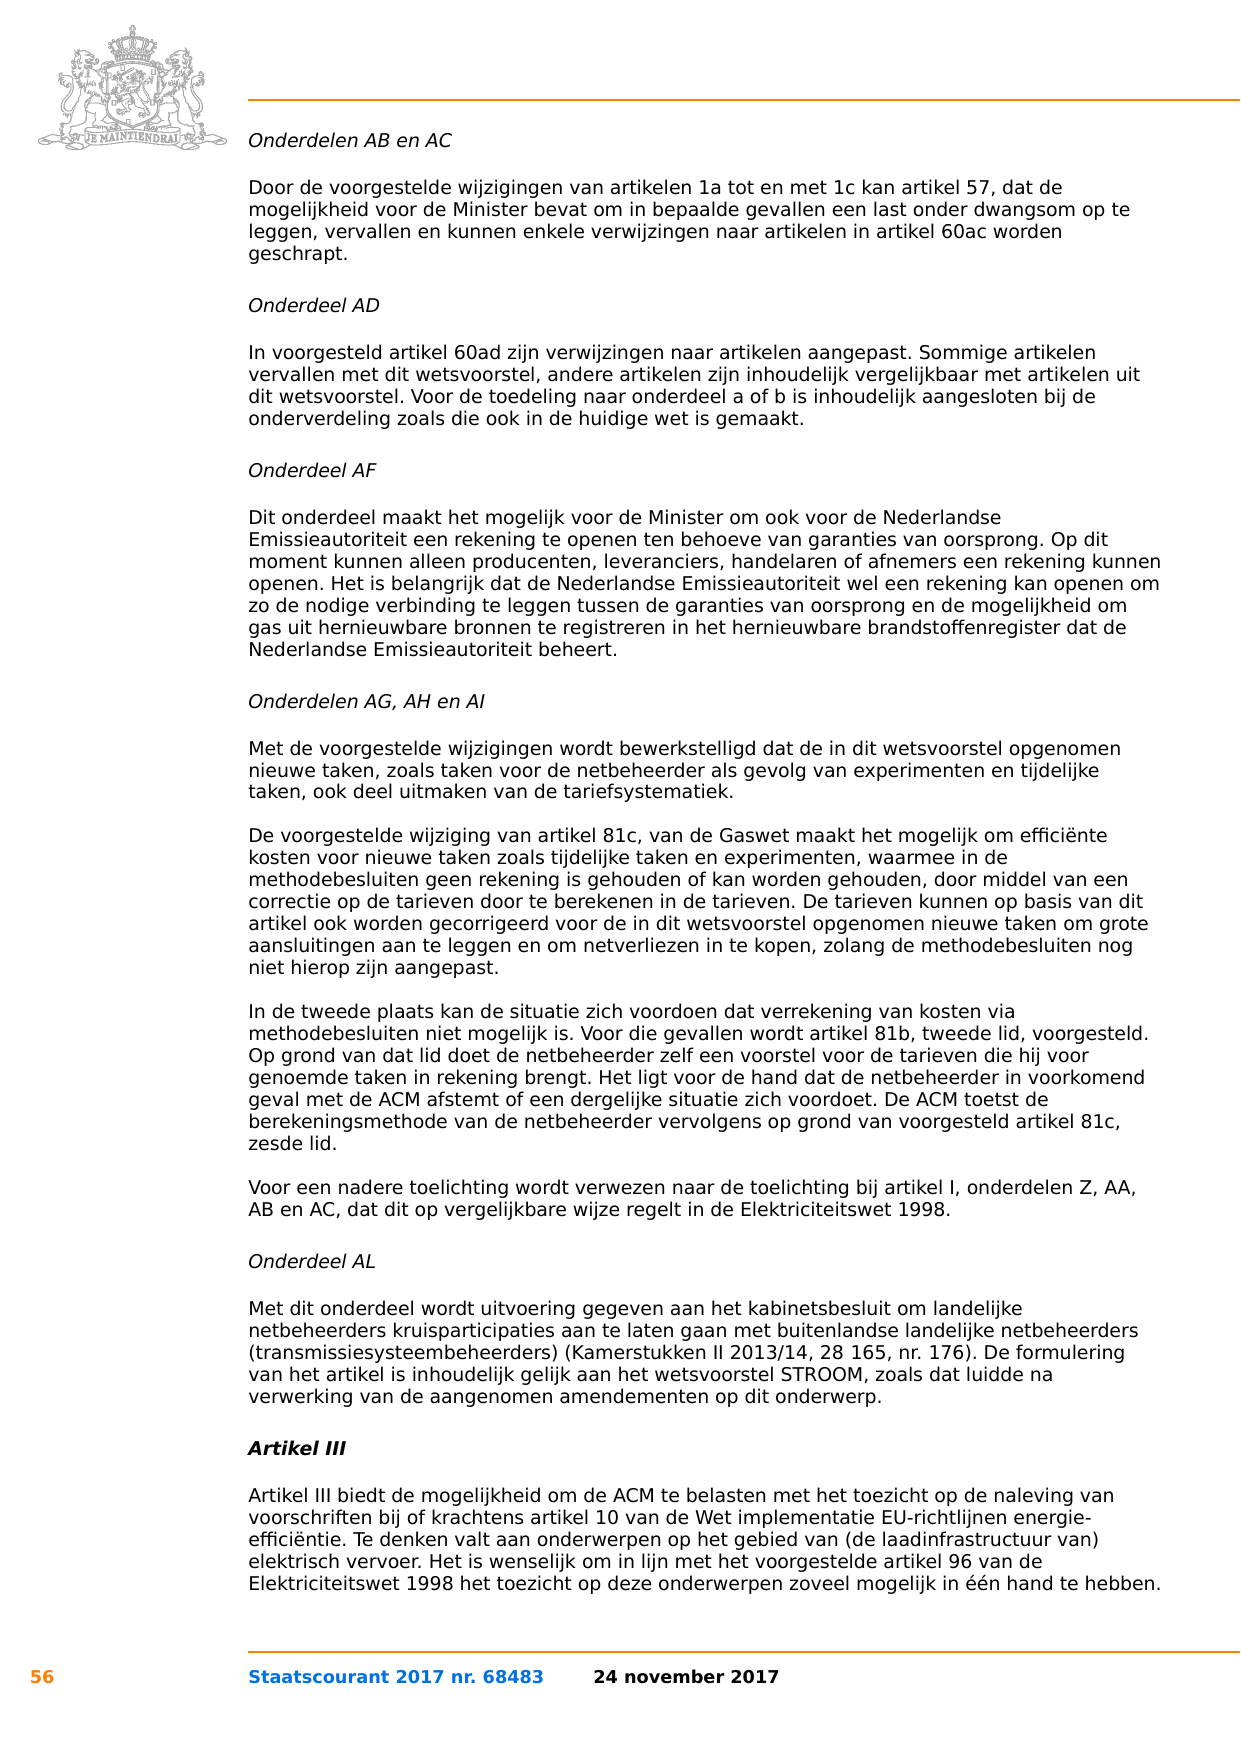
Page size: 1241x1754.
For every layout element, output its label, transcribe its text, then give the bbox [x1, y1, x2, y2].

picture [38, 25, 227, 150]
text Voor een nadere toelichting wordt verwezen naar de toelichting bij artikel I, onderdelen Z, AA, AB en AC, dat dit op vergelijkbare wijze regelt in de Elektriciteitswet 1998. [248, 1177, 1163, 1221]
text Met dit onderdeel wordt uitvoering gegeven aan het kabinetsbesluit om landelijke netbeheerders kruisparticipaties aan te laten gaan met buitenlandse landelijke netbeheerders (transmissiesysteembeheerders) (Kamerstukken II 2013/14, 28 165, nr. 176). De formulering van het artikel is inhoudelijk gelijk aan het wetsvoorstel STROOM, zoals dat luidde na verwerking van de aangenomen amendementen op dit onderwerp. [248, 1298, 1163, 1408]
subtitle Onderdeel AD [248, 295, 1163, 317]
text In voorgesteld artikel 60ad zijn verwijzingen naar artikelen aangepast. Sommige artikelen vervallen met dit wetsvoorstel, andere artikelen zijn inhoudelijk vergelijkbaar met artikelen uit dit wetsvoorstel. Voor de toedeling naar onderdeel a of b is inhoudelijk aangesloten bij de onderverdeling zoals die ook in de huidige wet is gemaakt. [248, 342, 1163, 430]
text Artikel III biedt de mogelijkheid om de ACM te belasten met het toezicht op de naleving van voorschriften bij of krachtens artikel 10 van de Wet implementatie EU-richtlijnen energie-efficiëntie. Te denken valt aan onderwerpen op het gebied van (de laadinfrastructuur van) elektrisch vervoer. Het is wenselijk om in lijn met het voorgestelde artikel 96 van de Elektriciteitswet 1998 het toezicht op deze onderwerpen zoveel mogelijk in één hand te hebben. [248, 1484, 1163, 1594]
text Met de voorgestelde wijzigingen wordt bewerkstelligd dat de in dit wetsvoorstel opgenomen nieuwe taken, zoals taken voor de netbeheerder als gevolg van experimenten en tijdelijke taken, ook deel uitmaken van de tariefsystematiek. [248, 737, 1163, 803]
subtitle Onderdelen AB en AC [248, 130, 1163, 152]
subtitle Onderdeel AF [248, 460, 1163, 482]
text Door de voorgestelde wijzigingen van artikelen 1a tot en met 1c kan artikel 57, dat de mogelijkheid voor de Minister bevat om in bepaalde gevallen een last onder dwangsom op te leggen, vervallen en kunnen enkele verwijzingen naar artikelen in artikel 60ac worden geschrapt. [248, 177, 1163, 265]
subtitle Artikel III [248, 1438, 1163, 1459]
subtitle Onderdelen AG, AH en AI [248, 691, 1163, 712]
subtitle Onderdeel AL [248, 1251, 1163, 1273]
text De voorgestelde wijziging van artikel 81c, van de Gaswet maakt het mogelijk om efficiënte kosten voor nieuwe taken zoals tijdelijke taken en experimenten, waarmee in de methodebesluiten geen rekening is gehouden of kan worden gehouden, door middel van een correctie op de tarieven door te berekenen in de tarieven. De tarieven kunnen op basis van dit artikel ook worden gecorrigeerd voor de in dit wetsvoorstel opgenomen nieuwe taken om grote aansluitingen aan te leggen en om netverliezen in te kopen, zolang de methodebesluiten nog niet hierop zijn aangepast. [248, 825, 1163, 979]
text Dit onderdeel maakt het mogelijk voor de Minister om ook voor de Nederlandse Emissieautoriteit een rekening te openen ten behoeve van garanties van oorsprong. Op dit moment kunnen alleen producenten, leveranciers, handelaren of afnemers een rekening kunnen openen. Het is belangrijk dat de Nederlandse Emissieautoriteit wel een rekening kan openen om zo de nodige verbinding te leggen tussen de garanties van oorsprong en de mogelijkheid om gas uit hernieuwbare bronnen te registreren in het hernieuwbare brandstoffenregister dat de Nederlandse Emissieautoriteit beheert. [248, 507, 1163, 661]
text In de tweede plaats kan de situatie zich voordoen dat verrekening van kosten via methodebesluiten niet mogelijk is. Voor die gevallen wordt artikel 81b, tweede lid, voorgesteld. Op grond van dat lid doet de netbeheerder zelf een voorstel voor de tarieven die hij voor genoemde taken in rekening brengt. Het ligt voor de hand dat de netbeheerder in voorkomend geval met de ACM afstemt of een dergelijke situatie zich voordoet. De ACM toetst de berekeningsmethode van de netbeheerder vervolgens op grond van voorgesteld artikel 81c, zesde lid. [248, 1001, 1163, 1155]
